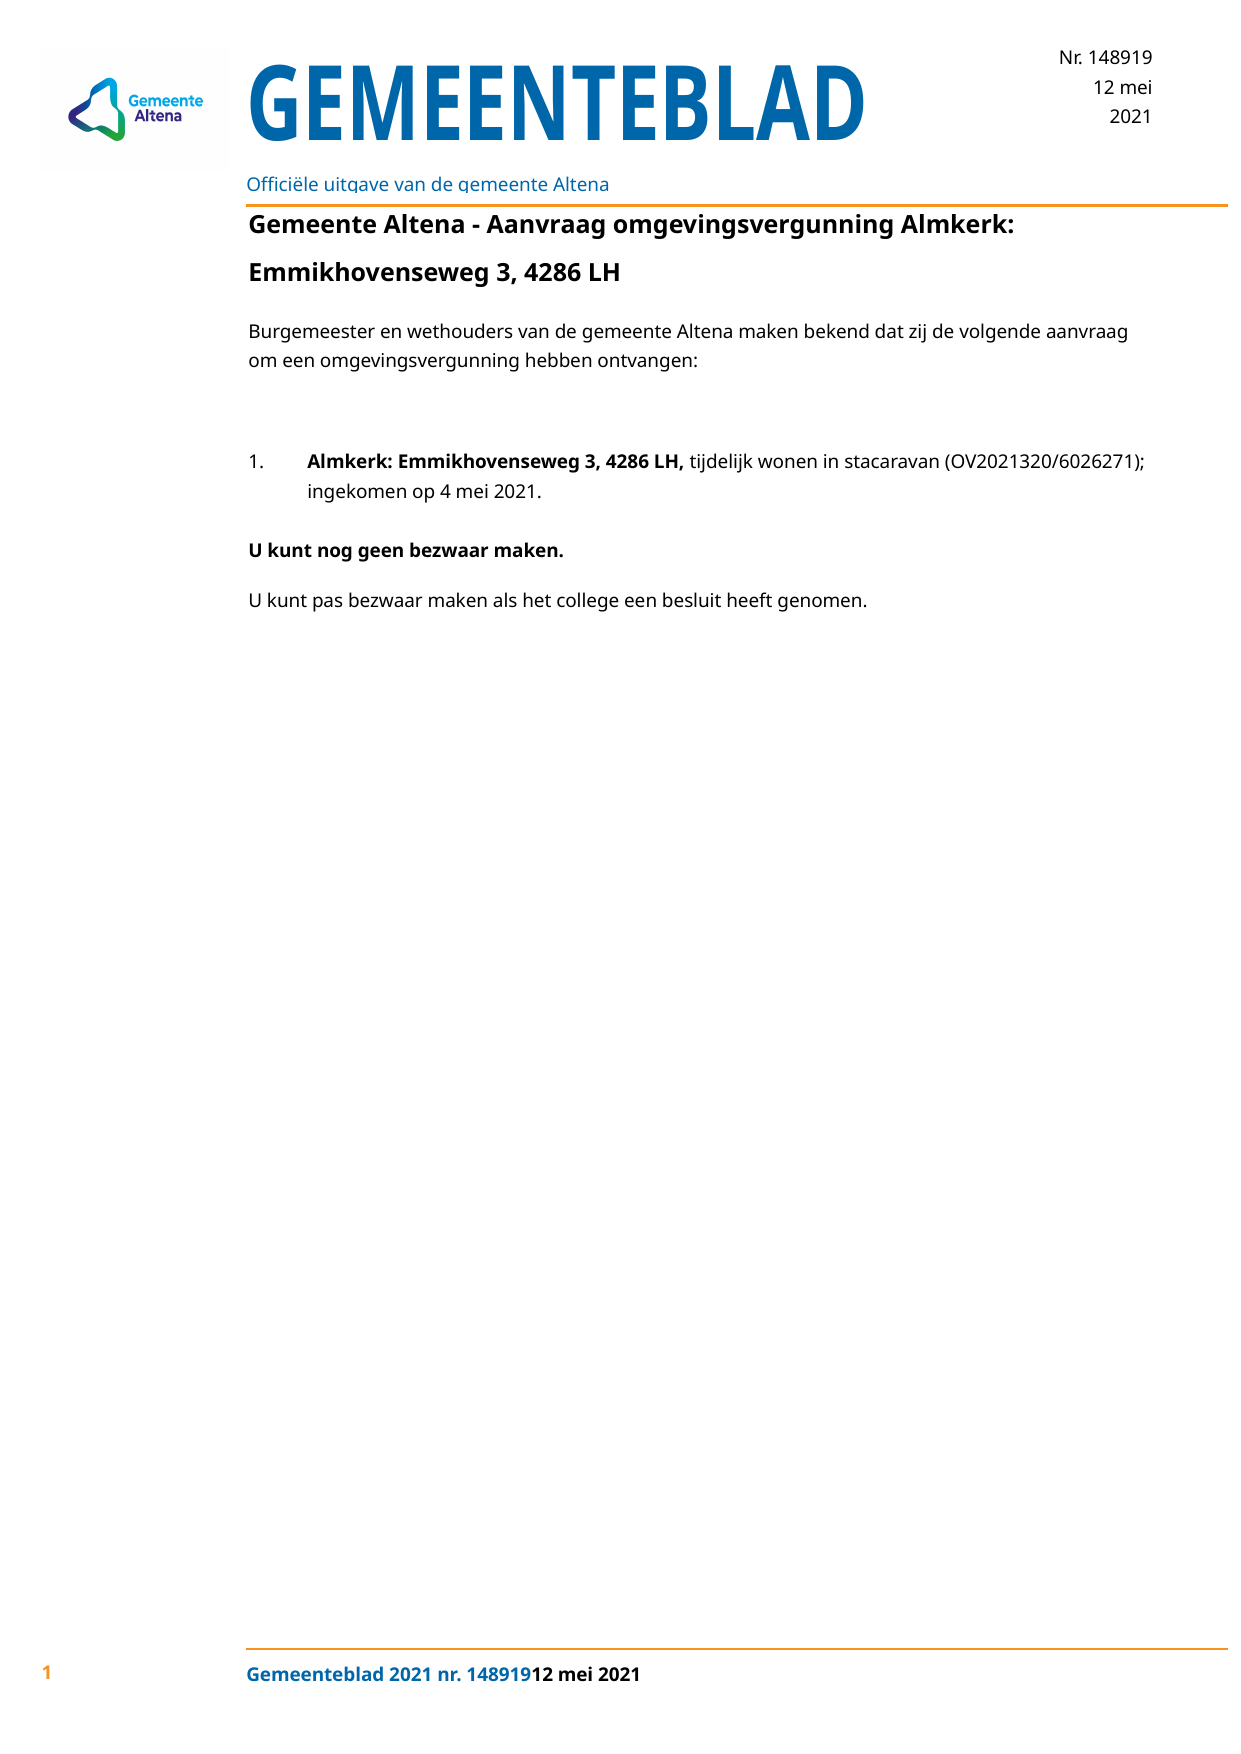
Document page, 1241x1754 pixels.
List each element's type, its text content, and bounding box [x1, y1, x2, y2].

picture [41, 47, 231, 172]
list Almkerk: Emmikhovenseweg 3, 4286 LH, tijdelijk wonen in stacaravan (OV2021320/6026271); ingekomen op 4 mei 2021. [248, 448, 1152, 504]
text Gemeente Altena - Aanvraag omgevingsvergunning Almkerk: Emmikhovenseweg 3, 4286 LH [248, 207, 1152, 288]
text U kunt nog geen bezwaar maken. [248, 537, 1152, 563]
text Burgemeester en wethouders van de gemeente Altena maken bekend dat zij de volgende aanvraag om een omgevingsvergunning hebben ontvangen: [248, 318, 1152, 373]
text U kunt pas bezwaar maken als het college een besluit heeft genomen. [248, 587, 1152, 613]
